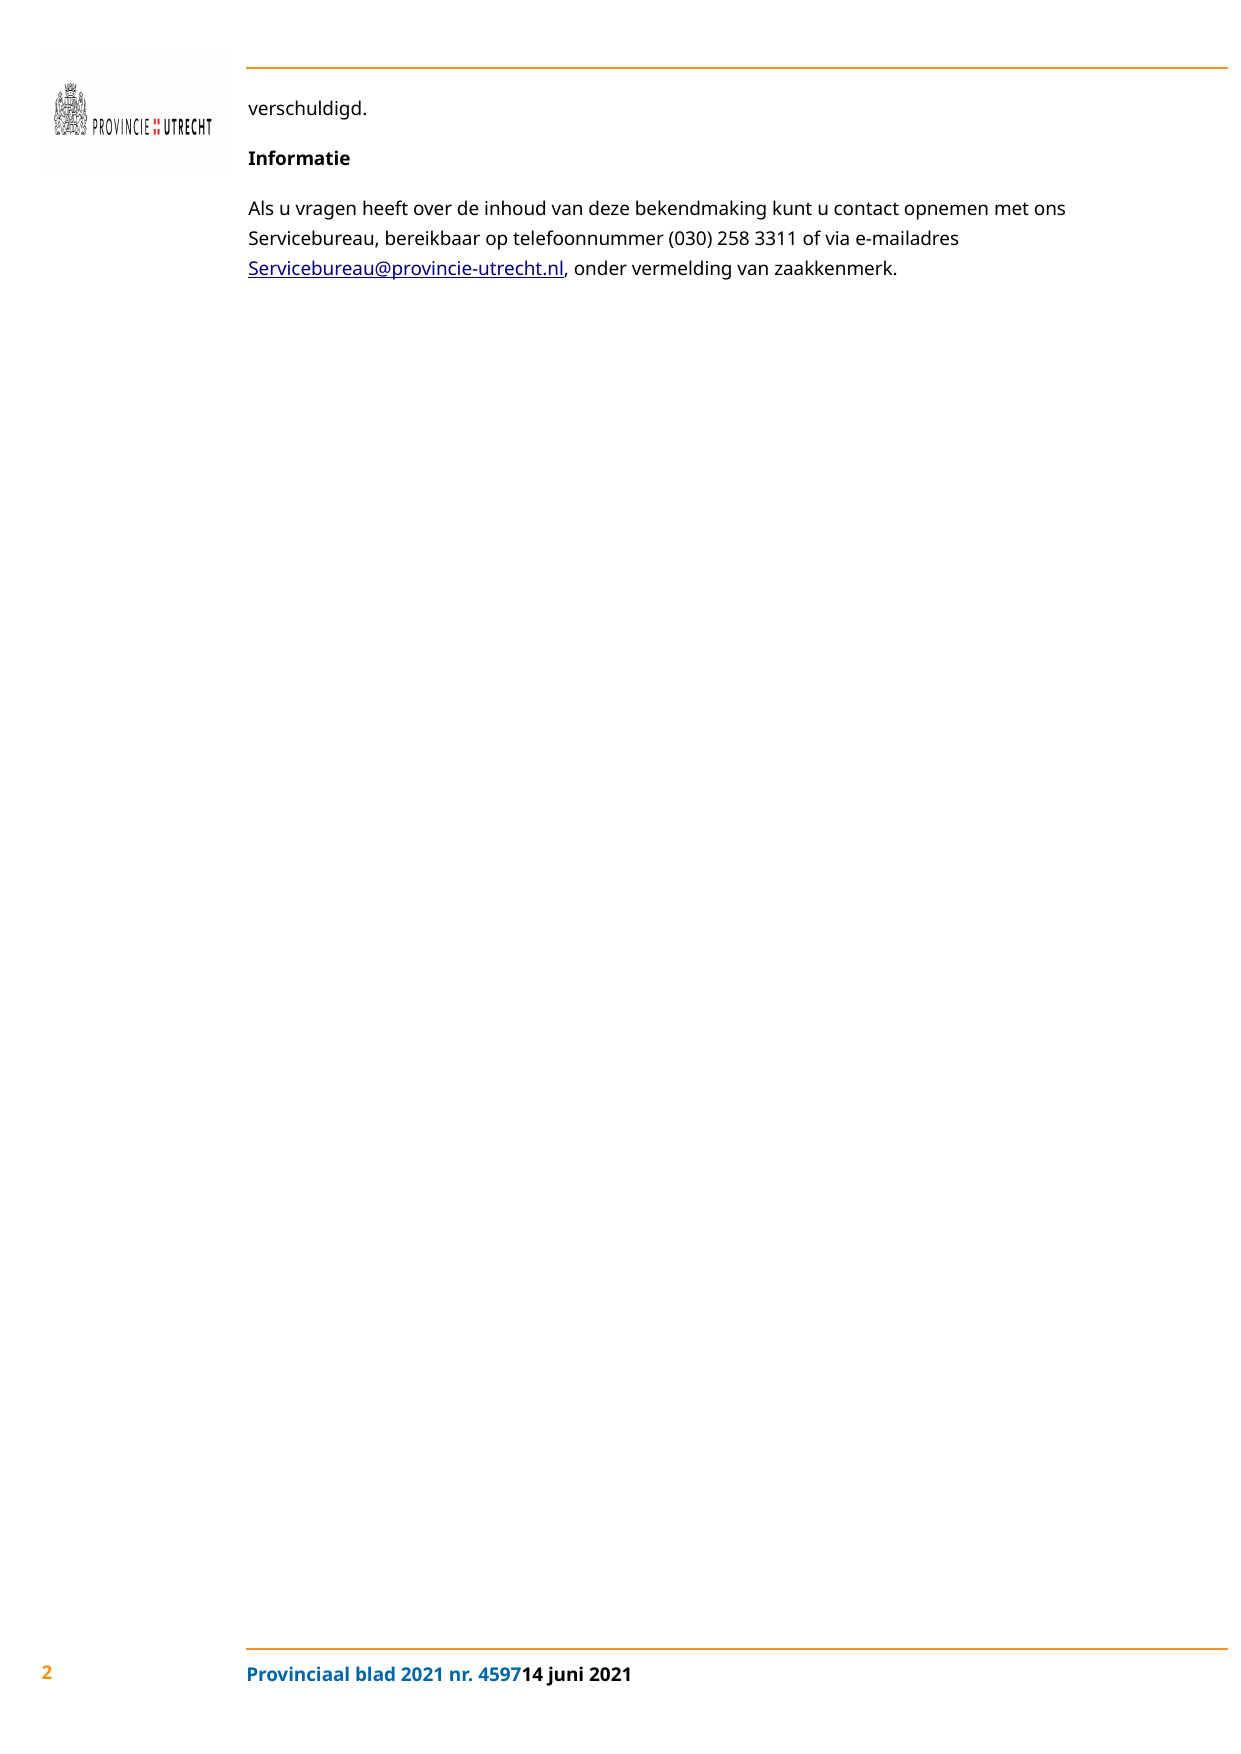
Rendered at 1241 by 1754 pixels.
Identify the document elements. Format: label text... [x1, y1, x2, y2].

text verschuldigd. [248, 95, 1152, 121]
picture [41, 47, 231, 172]
text Als u vragen heeft over de inhoud van deze bekendmaking kunt u contact opnemen met ons Servicebureau, bereikbaar op telefoonnummer (030) 258 3311 of via e-mailadres Servicebureau@provincie-utrecht.nl, onder vermelding van zaakkenmerk. [248, 196, 1152, 281]
text Informatie [248, 145, 1152, 171]
